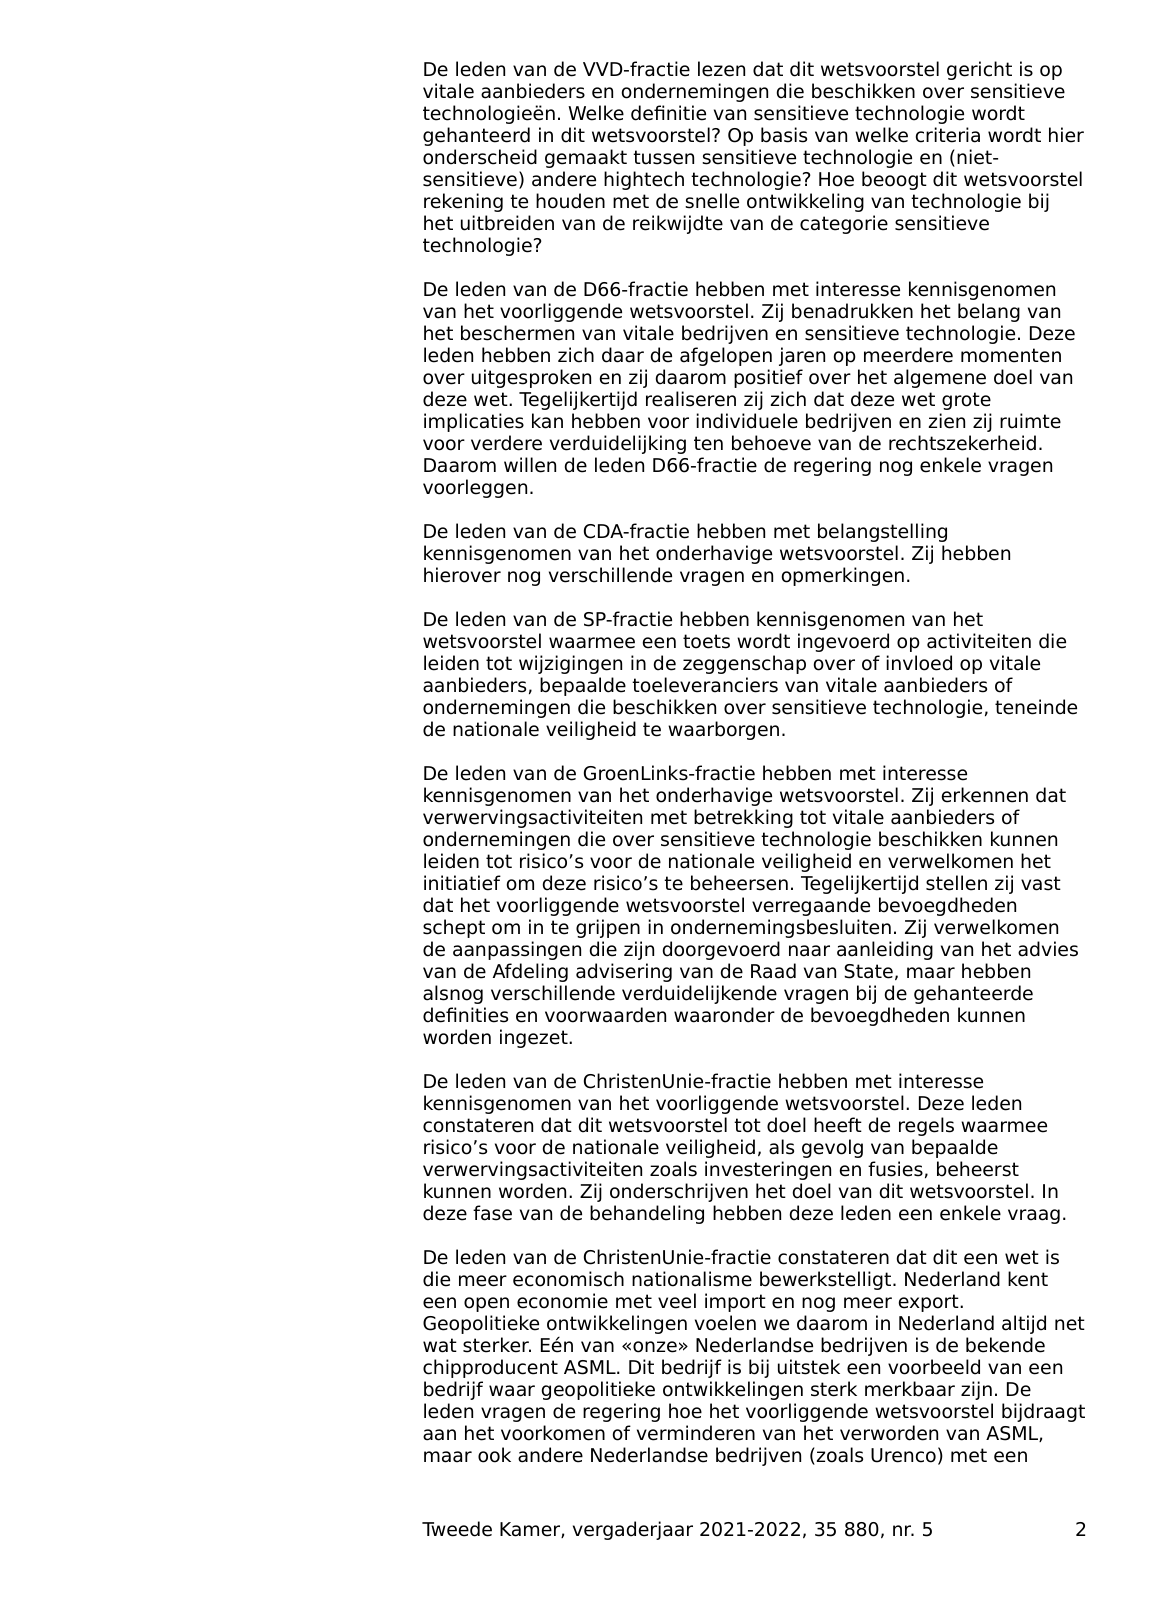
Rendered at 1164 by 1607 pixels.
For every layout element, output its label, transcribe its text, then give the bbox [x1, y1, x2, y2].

text De leden van de CDA-fractie hebben met belangstelling kennisgenomen van het onderhavige wetsvoorstel. Zij hebben hierover nog verschillende vragen en opmerkingen. [422, 521, 1087, 587]
text De leden van de ChristenUnie-fractie constateren dat dit een wet is die meer economisch nationalisme bewerkstelligt. Nederland kent een open economie met veel import en nog meer export. Geopolitieke ontwikkelingen voelen we daarom in Nederland altijd net wat sterker. Eén van «onze» Nederlandse bedrijven is de bekende chipproducent ASML. Dit bedrijf is bij uitstek een voorbeeld van een bedrijf waar geopolitieke ontwikkelingen sterk merkbaar zijn. De leden vragen de regering hoe het voorliggende wetsvoorstel bijdraagt aan het voorkomen of verminderen van het verworden van ASML, maar ook andere Nederlandse bedrijven (zoals Urenco) met een [422, 1247, 1087, 1467]
text De leden van de GroenLinks-fractie hebben met interesse kennisgenomen van het onderhavige wetsvoorstel. Zij erkennen dat verwervingsactiviteiten met betrekking tot vitale aanbieders of ondernemingen die over sensitieve technologie beschikken kunnen leiden tot risico’s voor de nationale veiligheid en verwelkomen het initiatief om deze risico’s te beheersen. Tegelijkertijd stellen zij vast dat het voorliggende wetsvoorstel verregaande bevoegdheden schept om in te grijpen in ondernemingsbesluiten. Zij verwelkomen de aanpassingen die zijn doorgevoerd naar aanleiding van het advies van de Afdeling advisering van de Raad van State, maar hebben alsnog verschillende verduidelijkende vragen bij de gehanteerde definities en voorwaarden waaronder de bevoegdheden kunnen worden ingezet. [422, 763, 1087, 1049]
text De leden van de VVD-fractie lezen dat dit wetsvoorstel gericht is op vitale aanbieders en ondernemingen die beschikken over sensitieve technologieën. Welke definitie van sensitieve technologie wordt gehanteerd in dit wetsvoorstel? Op basis van welke criteria wordt hier onderscheid gemaakt tussen sensitieve technologie en (niet-sensitieve) andere hightech technologie? Hoe beoogt dit wetsvoorstel rekening te houden met de snelle ontwikkeling van technologie bij het uitbreiden van de reikwijdte van de categorie sensitieve technologie? [422, 59, 1087, 257]
text De leden van de D66-fractie hebben met interesse kennisgenomen van het voorliggende wetsvoorstel. Zij benadrukken het belang van het beschermen van vitale bedrijven en sensitieve technologie. Deze leden hebben zich daar de afgelopen jaren op meerdere momenten over uitgesproken en zij daarom positief over het algemene doel van deze wet. Tegelijkertijd realiseren zij zich dat deze wet grote implicaties kan hebben voor individuele bedrijven en zien zij ruimte voor verdere verduidelijking ten behoeve van de rechtszekerheid. Daarom willen de leden D66-fractie de regering nog enkele vragen voorleggen. [422, 279, 1087, 499]
text De leden van de SP-fractie hebben kennisgenomen van het wetsvoorstel waarmee een toets wordt ingevoerd op activiteiten die leiden tot wijzigingen in de zeggenschap over of invloed op vitale aanbieders, bepaalde toeleveranciers van vitale aanbieders of ondernemingen die beschikken over sensitieve technologie, teneinde de nationale veiligheid te waarborgen. [422, 609, 1087, 741]
text De leden van de ChristenUnie-fractie hebben met interesse kennisgenomen van het voorliggende wetsvoorstel. Deze leden constateren dat dit wetsvoorstel tot doel heeft de regels waarmee risico’s voor de nationale veiligheid, als gevolg van bepaalde verwervingsactiviteiten zoals investeringen en fusies, beheerst kunnen worden. Zij onderschrijven het doel van dit wetsvoorstel. In deze fase van de behandeling hebben deze leden een enkele vraag. [422, 1071, 1087, 1225]
